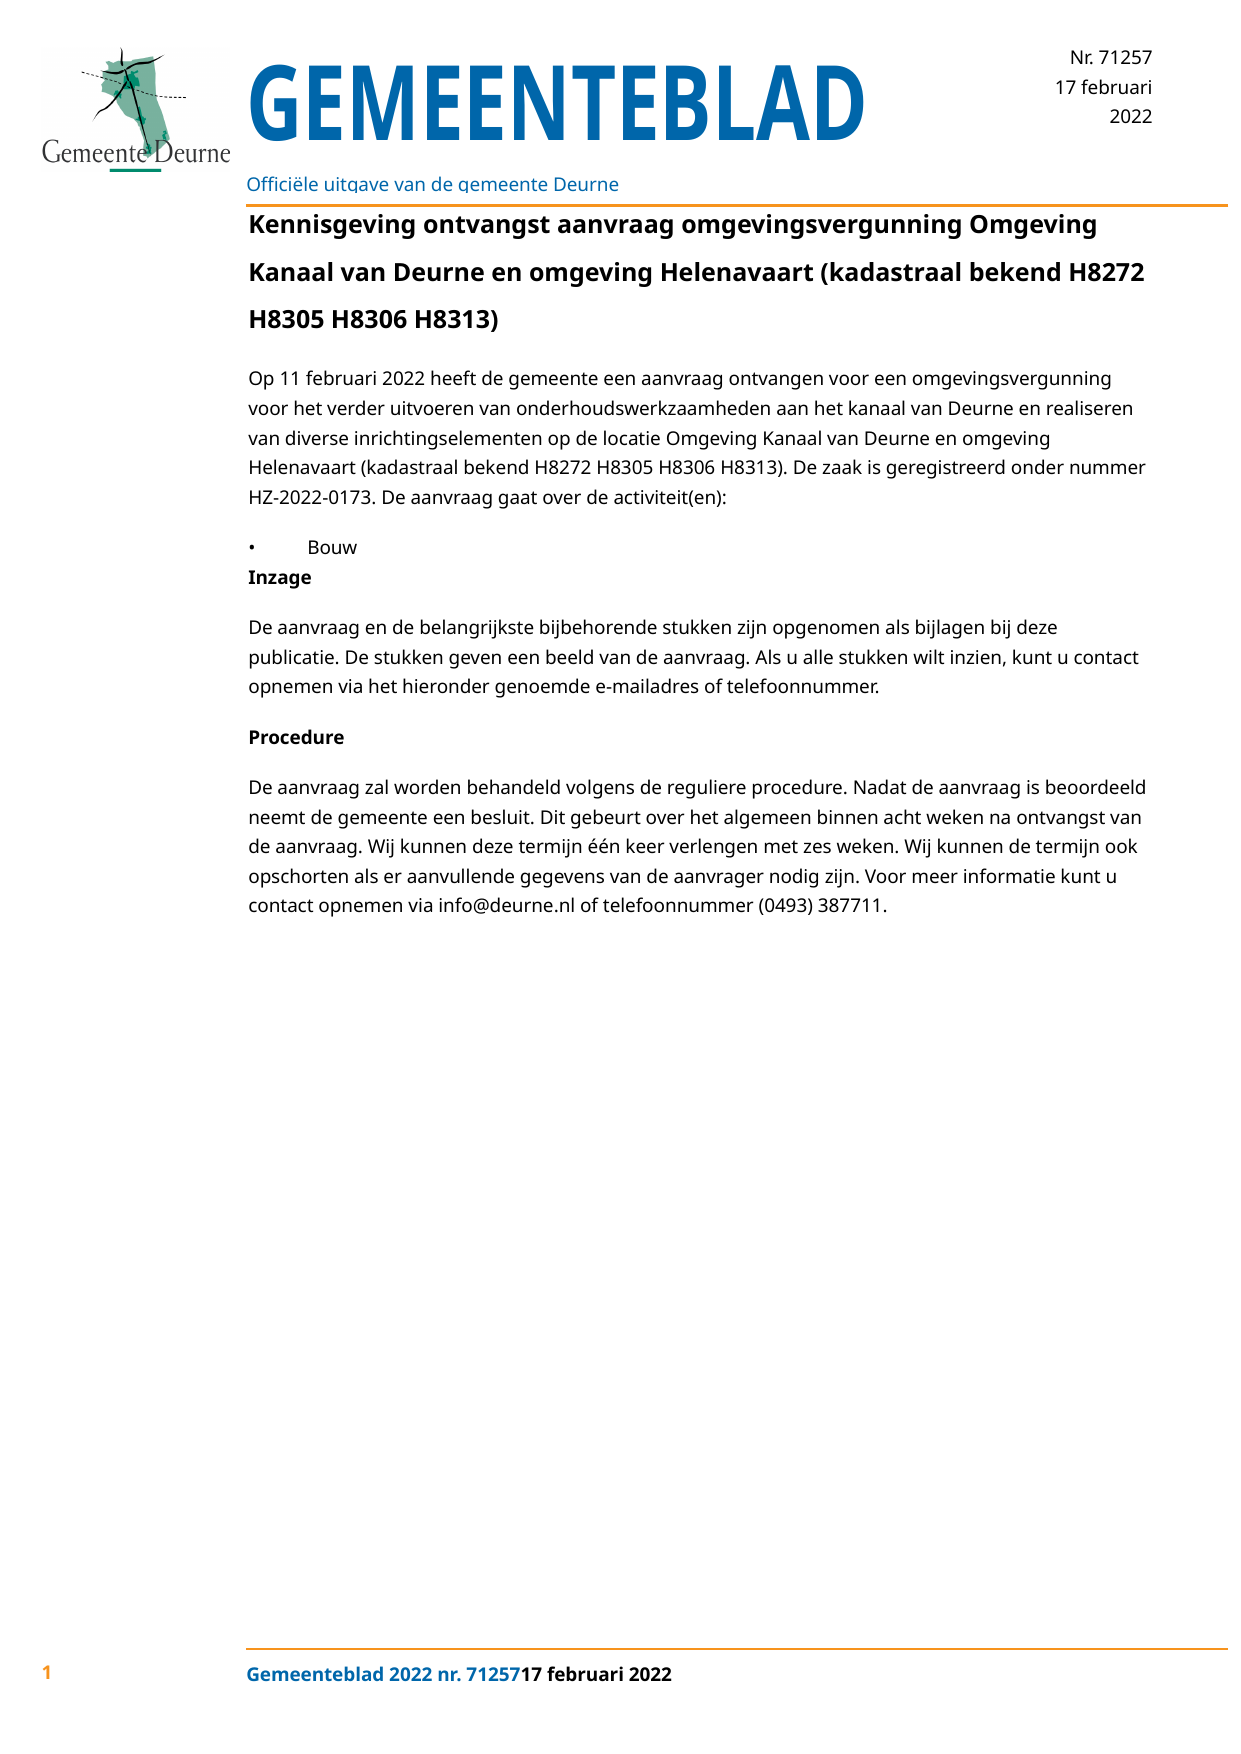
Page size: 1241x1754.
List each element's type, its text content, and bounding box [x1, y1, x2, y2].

list Bouw [248, 534, 1152, 560]
picture [41, 47, 231, 172]
text Procedure [248, 724, 1152, 749]
text Kennisgeving ontvangst aanvraag omgevingsvergunning Omgeving Kanaal van Deurne en omgeving Helenavaart (kadastraal bekend H8272 H8305 H8306 H8313) [248, 207, 1152, 336]
text De aanvraag en de belangrijkste bijbehorende stukken zijn opgenomen als bijlagen bij deze publicatie. De stukken geven een beeld van de aanvraag. Als u alle stukken wilt inzien, kunt u contact opnemen via het hieronder genoemde e-mailadres of telefoonnummer. [248, 614, 1152, 699]
text Op 11 februari 2022 heeft de gemeente een aanvraag ontvangen voor een omgevingsvergunning voor het verder uitvoeren van onderhoudswerkzaamheden aan het kanaal van Deurne en realiseren van diverse inrichtingselementen op de locatie Omgeving Kanaal van Deurne en omgeving Helenavaart (kadastraal bekend H8272 H8305 H8306 H8313). De zaak is geregistreerd onder nummer HZ-2022-0173. De aanvraag gaat over de activiteit(en): [248, 366, 1152, 509]
text Inzage [248, 564, 1152, 589]
text De aanvraag zal worden behandeld volgens de reguliere procedure. Nadat de aanvraag is beoordeeld neemt de gemeente een besluit. Dit gebeurt over het algemeen binnen acht weken na ontvangst van de aanvraag. Wij kunnen deze termijn één keer verlengen met zes weken. Wij kunnen de termijn ook opschorten als er aanvullende gegevens van de aanvrager nodig zijn. Voor meer informatie kunt u contact opnemen via info@deurne.nl of telefoonnummer (0493) 387711. [248, 774, 1152, 918]
